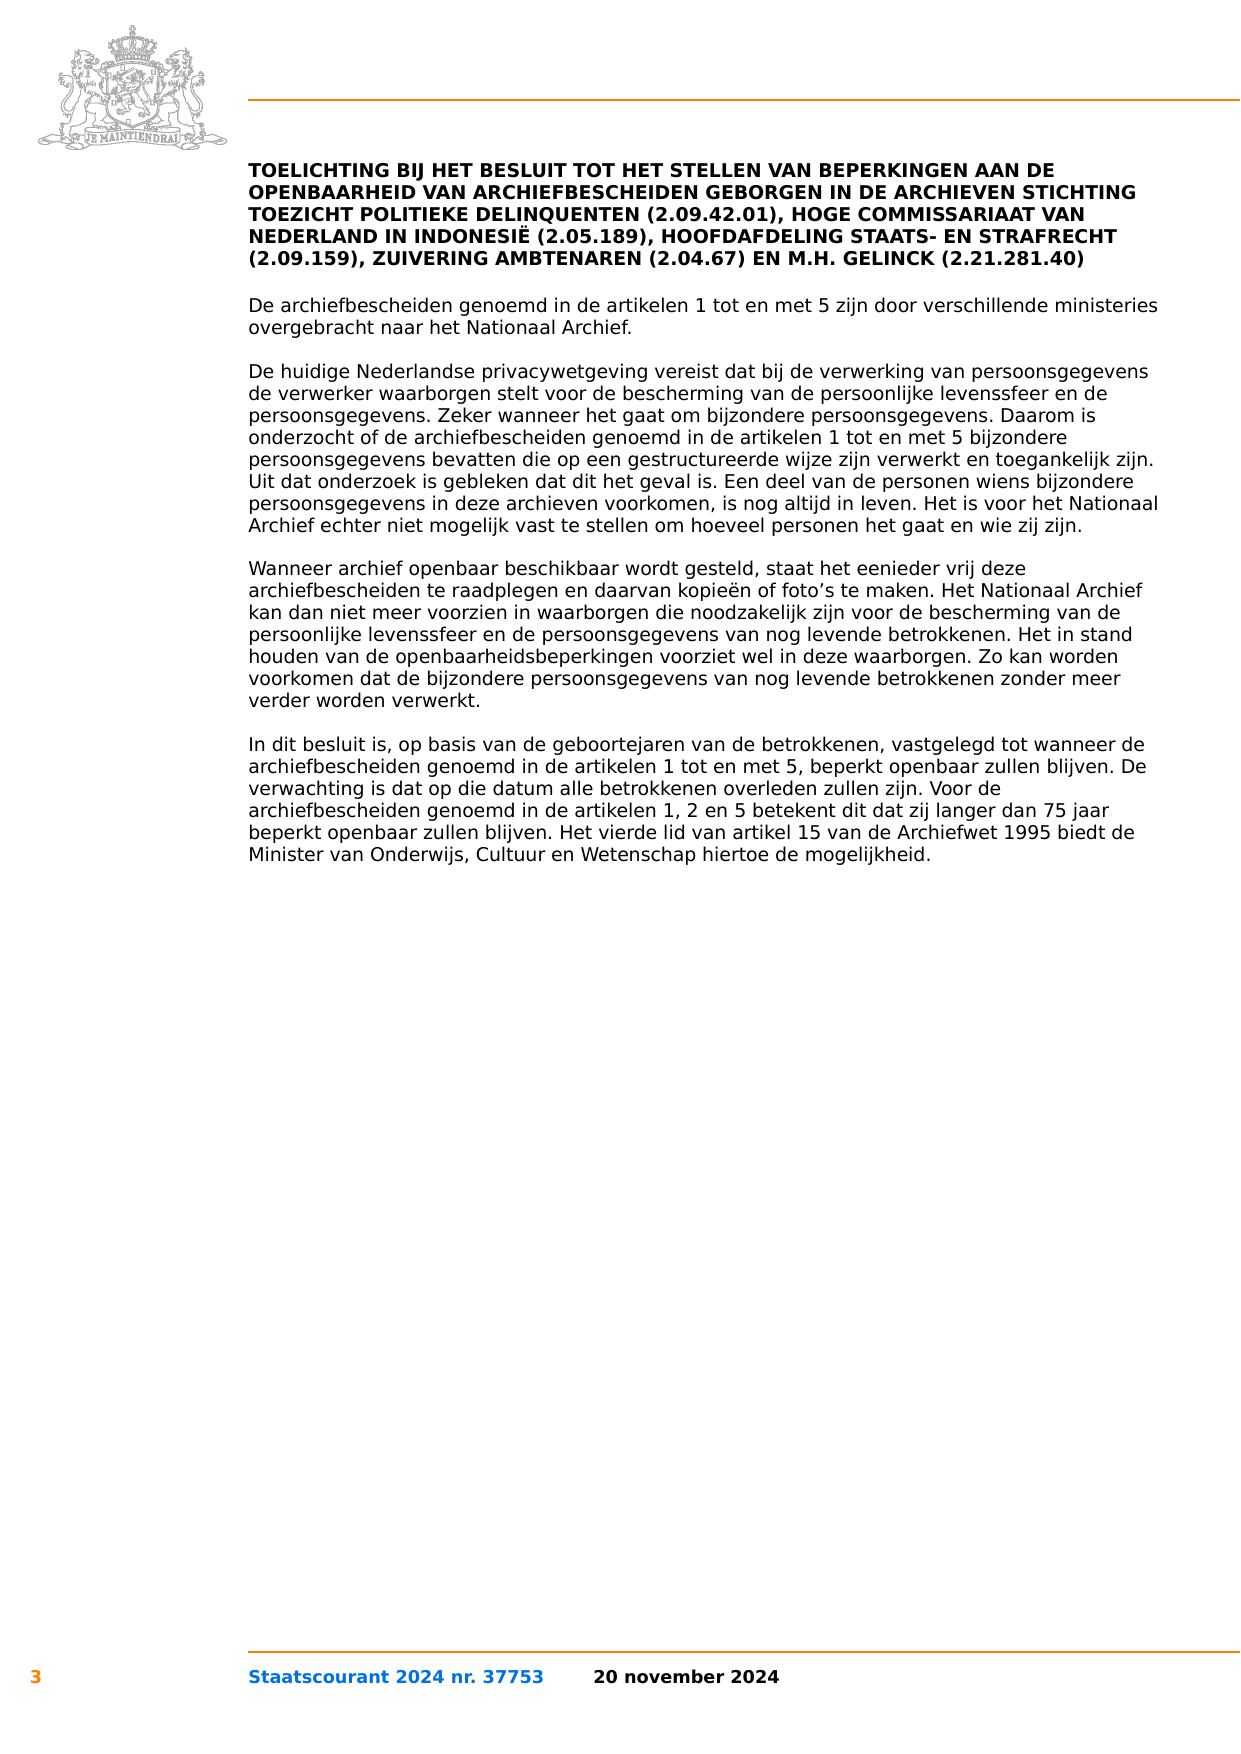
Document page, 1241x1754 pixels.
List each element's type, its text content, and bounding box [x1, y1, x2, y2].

text De huidige Nederlandse privacywetgeving vereist dat bij de verwerking van persoonsgegevens de verwerker waarborgen stelt voor de bescherming van de persoonlijke levenssfeer en de persoonsgegevens. Zeker wanneer het gaat om bijzondere persoonsgegevens. Daarom is onderzocht of de archiefbescheiden genoemd in de artikelen 1 tot en met 5 bijzondere persoonsgegevens bevatten die op een gestructureerde wijze zijn verwerkt en toegankelijk zijn. Uit dat onderzoek is gebleken dat dit het geval is. Een deel van de personen wiens bijzondere persoonsgegevens in deze archieven voorkomen, is nog altijd in leven. Het is voor het Nationaal Archief echter niet mogelijk vast te stellen om hoeveel personen het gaat en wie zij zijn. [248, 361, 1163, 536]
text De archiefbescheiden genoemd in de artikelen 1 tot en met 5 zijn door verschillende ministeries overgebracht naar het Nationaal Archief. [248, 295, 1163, 339]
picture [38, 25, 227, 150]
text In dit besluit is, op basis van de geboortejaren van de betrokkenen, vastgelegd tot wanneer de archiefbescheiden genoemd in de artikelen 1 tot en met 5, beperkt openbaar zullen blijven. De verwachting is dat op die datum alle betrokkenen overleden zullen zijn. Voor de archiefbescheiden genoemd in de artikelen 1, 2 en 5 betekent dit dat zij langer dan 75 jaar beperkt openbaar zullen blijven. Het vierde lid van artikel 15 van de Archiefwet 1995 biedt de Minister van Onderwijs, Cultuur en Wetenschap hiertoe de mogelijkheid. [248, 734, 1163, 866]
text Wanneer archief openbaar beschikbaar wordt gesteld, staat het eenieder vrij deze archiefbescheiden te raadplegen en daarvan kopieën of foto’s te maken. Het Nationaal Archief kan dan niet meer voorzien in waarborgen die noodzakelijk zijn voor de bescherming van de persoonlijke levenssfeer en de persoonsgegevens van nog levende betrokkenen. Het in stand houden van de openbaarheidsbeperkingen voorziet wel in deze waarborgen. Zo kan worden voorkomen dat de bijzondere persoonsgegevens van nog levende betrokkenen zonder meer verder worden verwerkt. [248, 558, 1163, 712]
subtitle TOELICHTING BIJ HET BESLUIT TOT HET STELLEN VAN BEPERKINGEN AAN DE OPENBAARHEID VAN ARCHIEFBESCHEIDEN GEBORGEN IN DE ARCHIEVEN STICHTING TOEZICHT POLITIEKE DELINQUENTEN (2.09.42.01), HOGE COMMISSARIAAT VAN NEDERLAND IN INDONESIË (2.05.189), HOOFDAFDELING STAATS- EN STRAFRECHT (2.09.159), ZUIVERING AMBTENAREN (2.04.67) EN M.H. GELINCK (2.21.281.40) [248, 160, 1163, 270]
